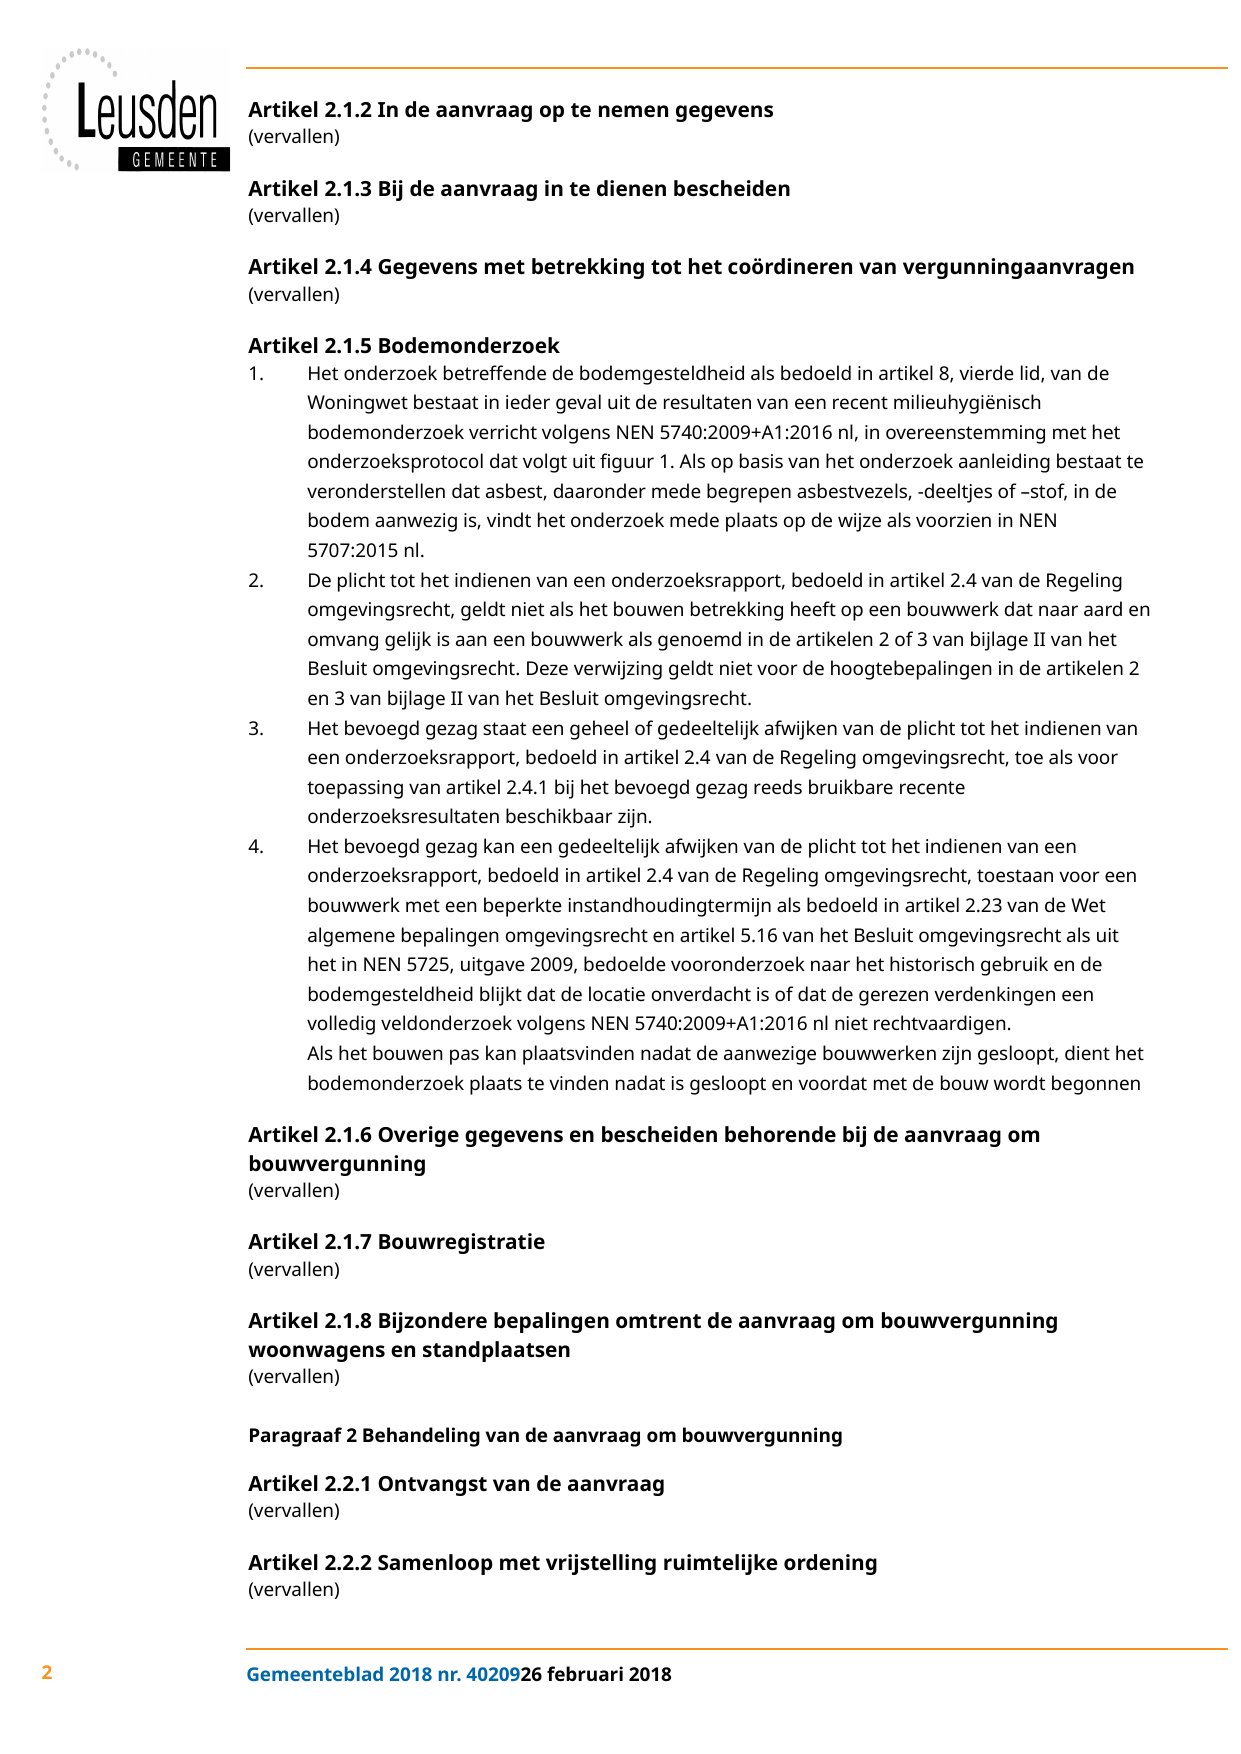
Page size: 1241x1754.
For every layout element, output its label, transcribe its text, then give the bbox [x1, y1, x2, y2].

text (vervallen) [248, 1256, 1152, 1282]
list Het onderzoek betreffende de bodemgesteldheid als bedoeld in artikel 8, vierde lid, van de Woningwet bestaat in ieder geval uit de resultaten van een recent milieuhygiënisch bodemonderzoek verricht volgens NEN 5740:2009+A1:2016 nl, in overeenstemming met het onderzoeksprotocol dat volgt uit figuur 1. Als op basis van het onderzoek aanleiding bestaat te veronderstellen dat asbest, daaronder mede begrepen asbestvezels, -deeltjes of –stof, in de bodem aanwezig is, vindt het onderzoek mede plaats op de wijze als voorzien in NEN 5707:2015 nl. [248, 360, 1152, 563]
text (vervallen) [248, 1177, 1152, 1203]
text Artikel 2.2.1 Ontvangst van de aanvraag [248, 1469, 1152, 1497]
list De plicht tot het indienen van een onderzoeksrapport, bedoeld in artikel 2.4 van de Regeling omgevingsrecht, geldt niet als het bouwen betrekking heeft op een bouwwerk dat naar aard en omvang gelijk is aan een bouwwerk als genoemd in de artikelen 2 of 3 van bijlage II van het Besluit omgevingsrecht. Deze verwijzing geldt niet voor de hoogtebepalingen in de artikelen 2 en 3 van bijlage II van het Besluit omgevingsrecht. [248, 567, 1152, 711]
list Het bevoegd gezag kan een gedeeltelijk afwijken van de plicht tot het indienen van een onderzoeksrapport, bedoeld in artikel 2.4 van de Regeling omgevingsrecht, toestaan voor een bouwwerk met een beperkte instandhoudingtermijn als bedoeld in artikel 2.23 van de Wet algemene bepalingen omgevingsrecht en artikel 5.16 van het Besluit omgevingsrecht als uit het in NEN 5725, uitgave 2009, bedoelde vooronderzoek naar het historisch gebruik en de bodemgesteldheid blijkt dat de locatie onverdacht is of dat de gerezen verdenkingen een volledig veldonderzoek volgens NEN 5740:2009+A1:2016 nl niet rechtvaardigen. [248, 833, 1152, 1036]
text Artikel 2.1.7 Bouwregistratie [248, 1227, 1152, 1256]
text Artikel 2.2.2 Samenloop met vrijstelling ruimtelijke ordening [248, 1548, 1152, 1576]
text Artikel 2.1.8 Bijzondere bepalingen omtrent de aanvraag om bouwvergunning woonwagens en standplaatsen [248, 1306, 1152, 1363]
list Als het bouwen pas kan plaatsvinden nadat de aanwezige bouwwerken zijn gesloopt, dient het bodemonderzoek plaats te vinden nadat is gesloopt en voordat met de bouw wordt begonnen [248, 1040, 1152, 1096]
text (vervallen) [248, 202, 1152, 228]
text (vervallen) [248, 1576, 1152, 1602]
list Het bevoegd gezag staat een geheel of gedeeltelijk afwijken van de plicht tot het indienen van een onderzoeksrapport, bedoeld in artikel 2.4 van de Regeling omgevingsrecht, toe als voor toepassing van artikel 2.4.1 bij het bevoegd gezag reeds bruikbare recente onderzoeksresultaten beschikbaar zijn. [248, 715, 1152, 829]
text Paragraaf 2 Behandeling van de aanvraag om bouwvergunning [248, 1422, 1152, 1448]
text (vervallen) [248, 1363, 1152, 1389]
picture [41, 47, 231, 172]
text (vervallen) [248, 281, 1152, 307]
text Artikel 2.1.5 Bodemonderzoek [248, 331, 1152, 360]
text Artikel 2.1.2 In de aanvraag op te nemen gegevens [248, 95, 1152, 123]
text (vervallen) [248, 1497, 1152, 1523]
text Artikel 2.1.4 Gegevens met betrekking tot het coördineren van vergunningaanvragen [248, 252, 1152, 281]
text Artikel 2.1.3 Bij de aanvraag in te dienen bescheiden [248, 174, 1152, 202]
text (vervallen) [248, 123, 1152, 149]
text Artikel 2.1.6 Overige gegevens en bescheiden behorende bij de aanvraag om bouwvergunning [248, 1120, 1152, 1177]
